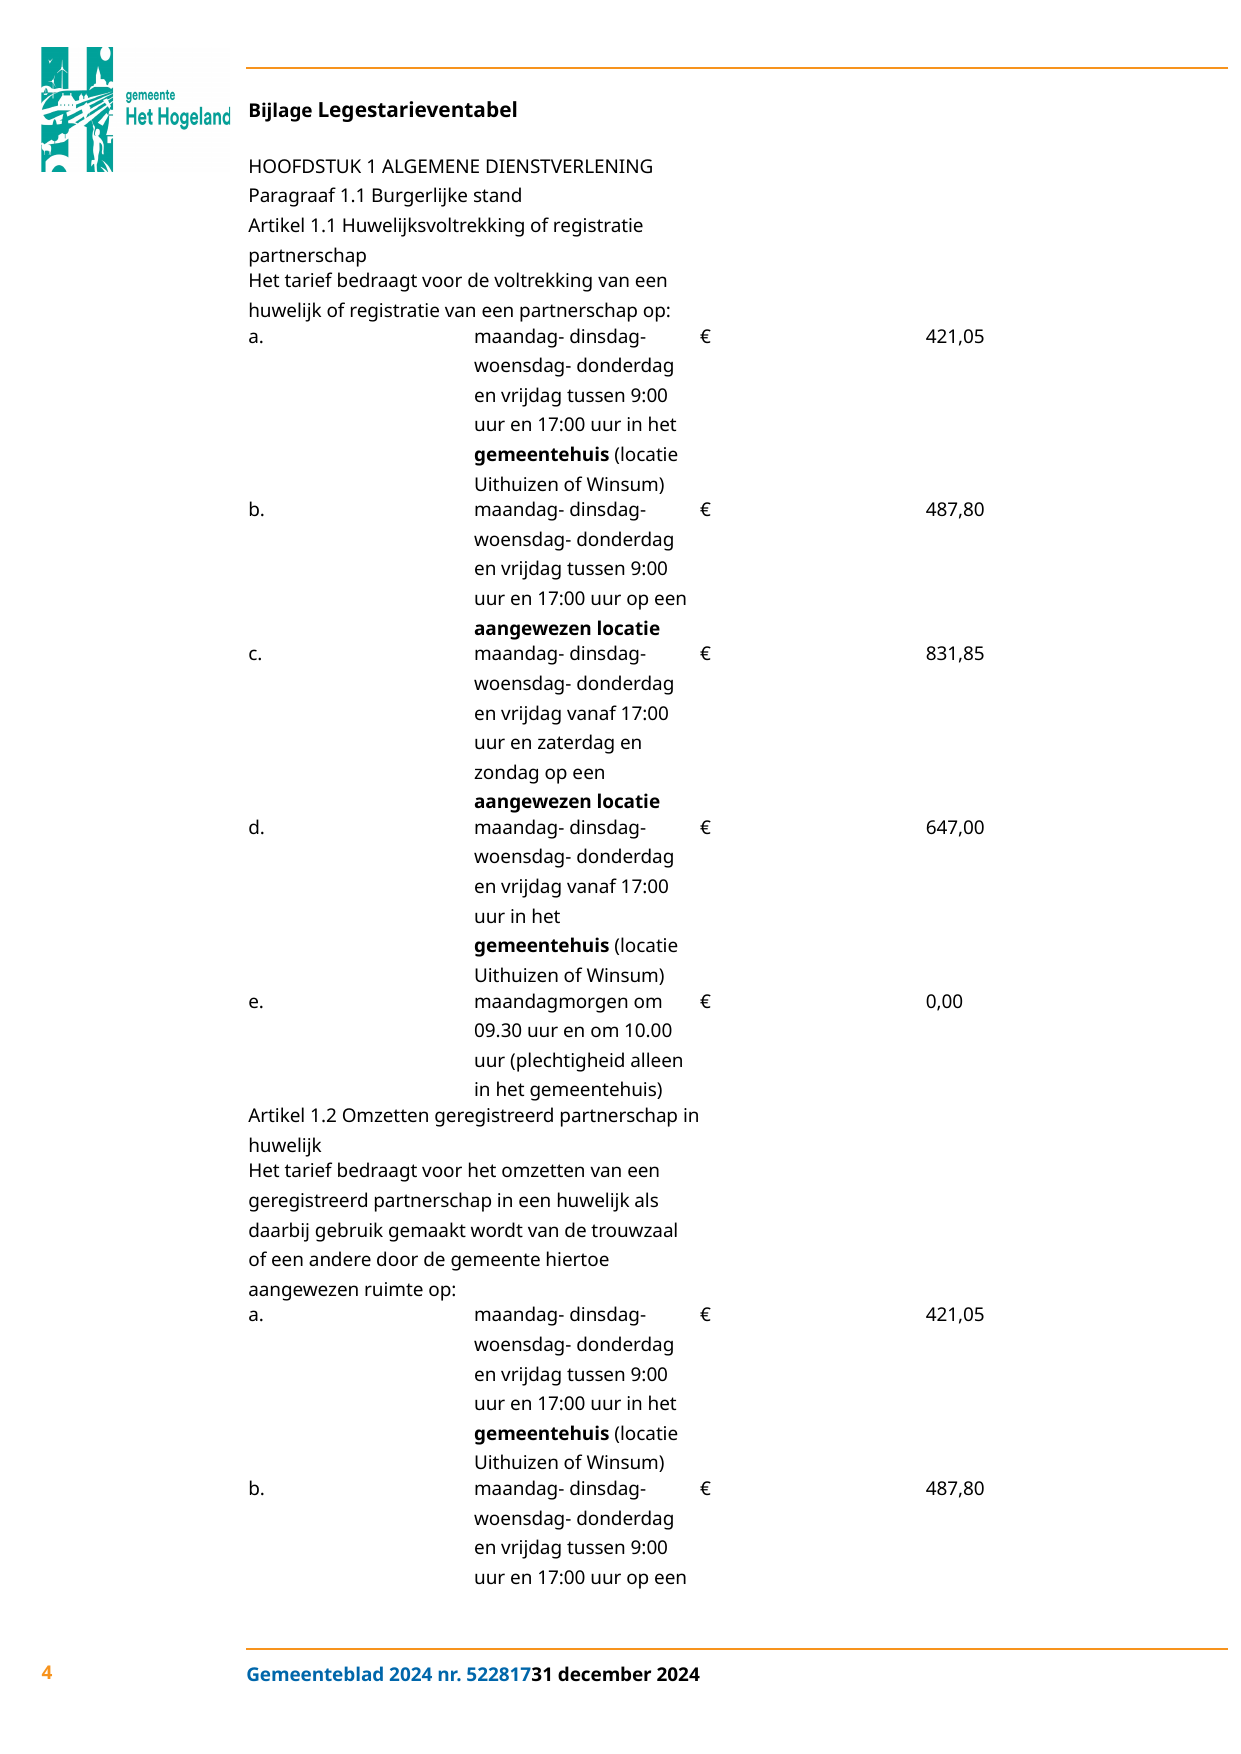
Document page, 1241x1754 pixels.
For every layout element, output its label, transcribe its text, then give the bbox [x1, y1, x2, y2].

text Paragraaf 1.1 Burgerlijke stand [248, 182, 1152, 208]
text Bijlage Legestarieventabel [248, 95, 1152, 123]
table_cell [700, 1102, 926, 1158]
table_cell maandag- dinsdag- woensdag- donderdag en vrijdag tussen 9:00 uur en 17:00 uur op een [474, 1475, 700, 1590]
table_cell [926, 1102, 1152, 1158]
table_cell e. [248, 988, 474, 1102]
table_cell € [700, 323, 926, 496]
table_cell a. [248, 1302, 474, 1475]
table_cell Het tarief bedraagt voor de voltrekking van een huwelijk of registratie van een partnerschap op: [248, 268, 700, 323]
table_cell 0,00 [926, 988, 1152, 1102]
table_cell 421,05 [926, 323, 1152, 496]
table_header [926, 212, 1152, 267]
table_header [700, 212, 926, 267]
table_cell € [700, 1302, 926, 1475]
table_cell € [700, 496, 926, 641]
table_cell Artikel 1.2 Omzetten geregistreerd partnerschap in huwelijk [248, 1102, 700, 1158]
table_cell d. [248, 814, 474, 988]
table_cell maandag- dinsdag- woensdag- donderdag en vrijdag tussen 9:00 uur en 17:00 uur in het gemeentehuis (locatie Uithuizen of Winsum) [474, 1302, 700, 1475]
table_cell [700, 1158, 926, 1302]
picture [41, 47, 231, 172]
table_cell 647,00 [926, 814, 1152, 988]
table_cell b. [248, 496, 474, 641]
text HOOFDSTUK 1 ALGEMENE DIENSTVERLENING [248, 153, 1152, 179]
table_cell 421,05 [926, 1302, 1152, 1475]
table_cell 831,85 [926, 641, 1152, 814]
table_cell € [700, 1475, 926, 1590]
table_cell [926, 268, 1152, 323]
table_cell [926, 1158, 1152, 1302]
table_cell maandag- dinsdag- woensdag- donderdag en vrijdag vanaf 17:00 uur en zaterdag en zondag op een aangewezen locatie [474, 641, 700, 814]
table_cell c. [248, 641, 474, 814]
table_cell 487,80 [926, 496, 1152, 641]
table_cell a. [248, 323, 474, 496]
table_cell [700, 268, 926, 323]
table_cell maandag- dinsdag- woensdag- donderdag en vrijdag tussen 9:00 uur en 17:00 uur op een aangewezen locatie [474, 496, 700, 641]
table_cell b. [248, 1475, 474, 1590]
table_header Artikel 1.1 Huwelijksvoltrekking of registratie partnerschap [248, 212, 700, 267]
table_cell maandagmorgen om 09.30 uur en om 10.00 uur (plechtigheid alleen in het gemeentehuis) [474, 988, 700, 1102]
table_cell € [700, 641, 926, 814]
table_cell maandag- dinsdag- woensdag- donderdag en vrijdag vanaf 17:00 uur in het gemeentehuis (locatie Uithuizen of Winsum) [474, 814, 700, 988]
table_cell maandag- dinsdag- woensdag- donderdag en vrijdag tussen 9:00 uur en 17:00 uur in het gemeentehuis (locatie Uithuizen of Winsum) [474, 323, 700, 496]
table_cell 487,80 [926, 1475, 1152, 1590]
table_cell € [700, 814, 926, 988]
table_cell € [700, 988, 926, 1102]
table_cell Het tarief bedraagt voor het omzetten van een geregistreerd partnerschap in een huwelijk als daarbij gebruik gemaakt wordt van de trouwzaal of een andere door de gemeente hiertoe aangewezen ruimte op: [248, 1158, 700, 1302]
